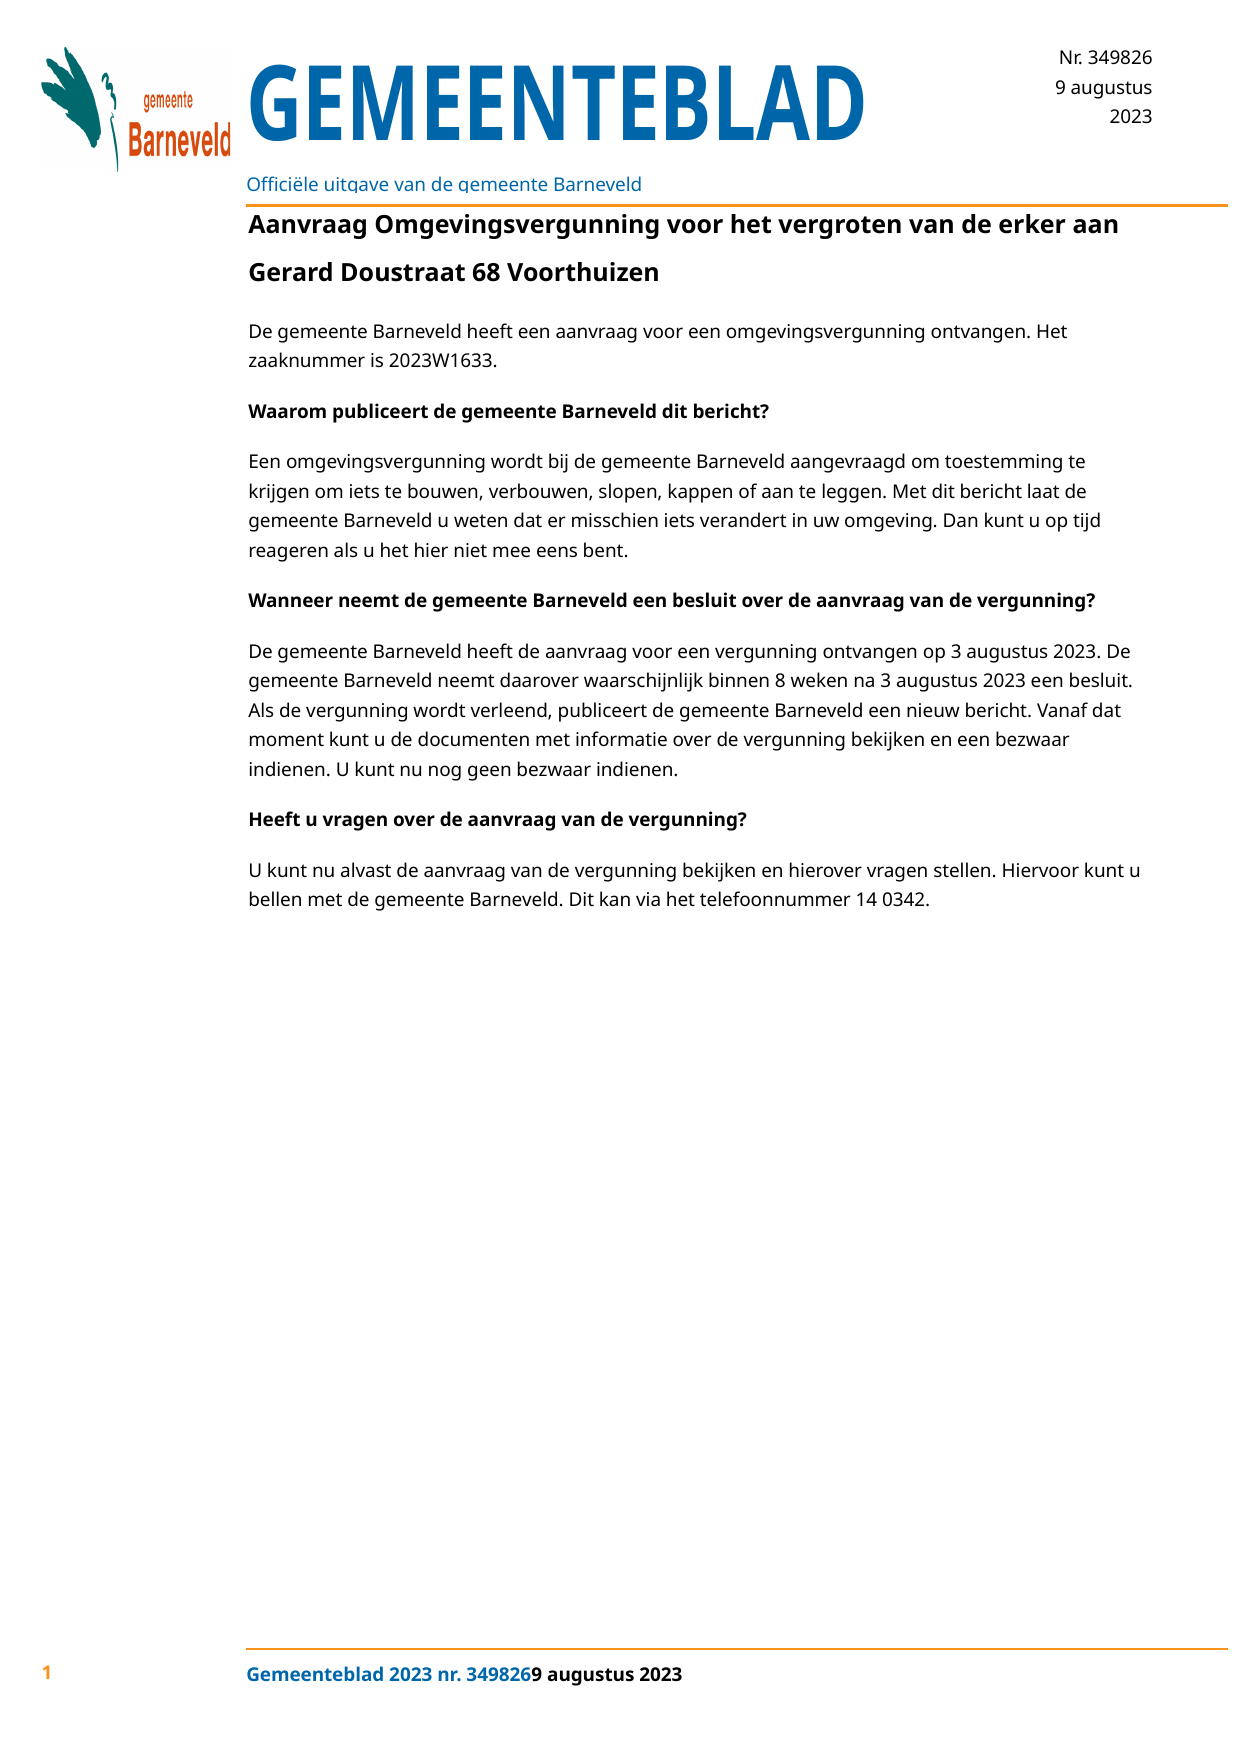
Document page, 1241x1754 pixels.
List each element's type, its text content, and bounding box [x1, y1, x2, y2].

text Een omgevingsvergunning wordt bij de gemeente Barneveld aangevraagd om toestemming te krijgen om iets te bouwen, verbouwen, slopen, kappen of aan te leggen. Met dit bericht laat de gemeente Barneveld u weten dat er misschien iets verandert in uw omgeving. Dan kunt u op tijd reageren als u het hier niet mee eens bent. [248, 448, 1152, 563]
text De gemeente Barneveld heeft een aanvraag voor een omgevingsvergunning ontvangen. Het zaaknummer is 2023W1633. [248, 318, 1152, 373]
text U kunt nu alvast de aanvraag van de vergunning bekijken en hierover vragen stellen. Hiervoor kunt u bellen met de gemeente Barneveld. Dit kan via het telefoonnummer 14 0342. [248, 857, 1152, 912]
text Waarom publiceert de gemeente Barneveld dit bericht? [248, 398, 1152, 424]
text Wanneer neemt de gemeente Barneveld een besluit over de aanvraag van de vergunning? [248, 587, 1152, 613]
text Aanvraag Omgevingsvergunning voor het vergroten van de erker aan Gerard Doustraat 68 Voorthuizen [248, 207, 1152, 288]
picture [41, 47, 231, 172]
text Heeft u vragen over de aanvraag van de vergunning? [248, 807, 1152, 832]
text De gemeente Barneveld heeft de aanvraag voor een vergunning ontvangen op 3 augustus 2023. De gemeente Barneveld neemt daarover waarschijnlijk binnen 8 weken na 3 augustus 2023 een besluit. Als de vergunning wordt verleend, publiceert de gemeente Barneveld een nieuw bericht. Vanaf dat moment kunt u de documenten met informatie over de vergunning bekijken en een bezwaar indienen. U kunt nu nog geen bezwaar indienen. [248, 638, 1152, 782]
